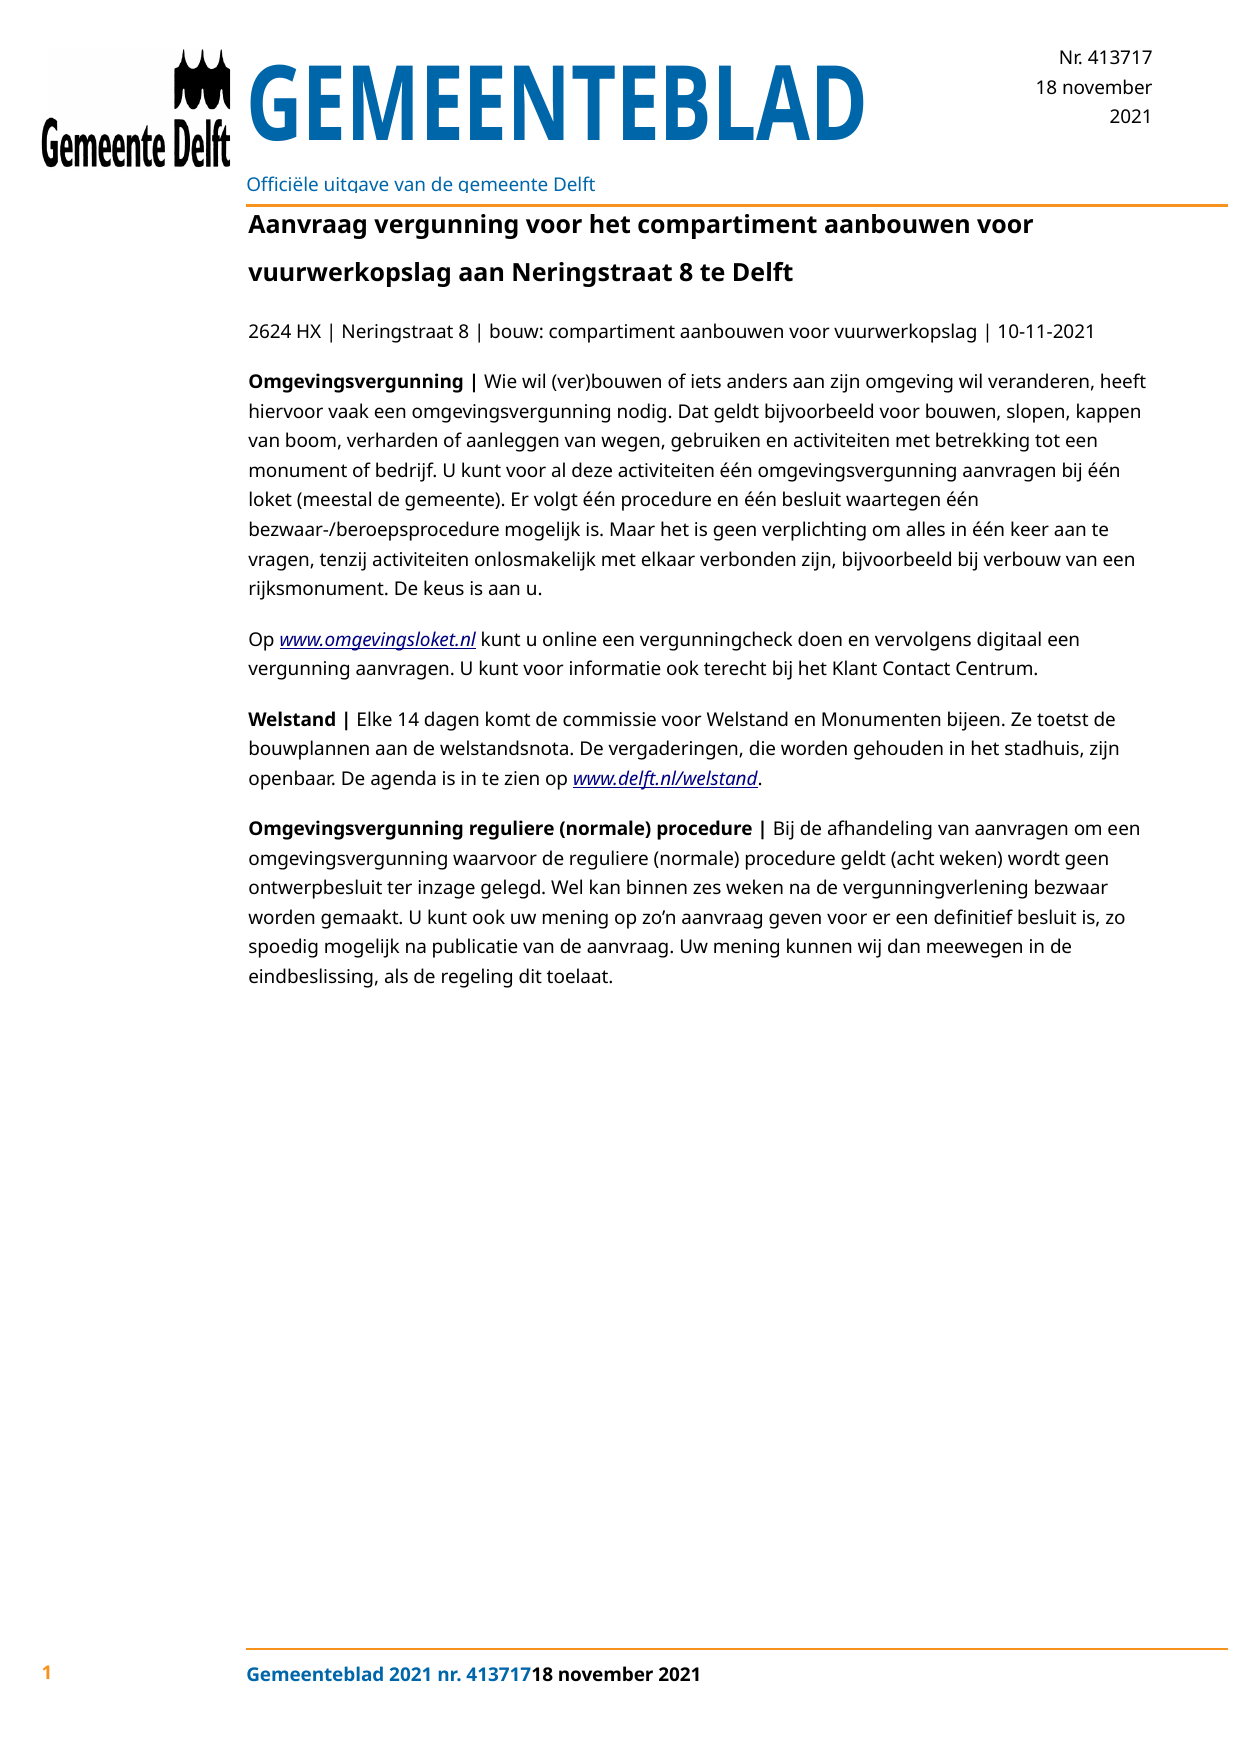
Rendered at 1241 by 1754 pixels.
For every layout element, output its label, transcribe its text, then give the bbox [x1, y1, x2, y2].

text Omgevingsvergunning reguliere (normale) procedure | Bij de afhandeling van aanvragen om een omgevingsvergunning waarvoor de reguliere (normale) procedure geldt (acht weken) wordt geen ontwerpbesluit ter inzage gelegd. Wel kan binnen zes weken na de vergunningverlening bezwaar worden gemaakt. U kunt ook uw mening op zo’n aanvraag geven voor er een definitief besluit is, zo spoedig mogelijk na publicatie van de aanvraag. Uw mening kunnen wij dan meewegen in de eindbeslissing, als de regeling dit toelaat. [248, 815, 1152, 989]
text 2624 HX | Neringstraat 8 | bouw: compartiment aanbouwen voor vuurwerkopslag | 10-11-2021 [248, 318, 1152, 344]
picture [41, 47, 231, 172]
text Op www.omgevingsloket.nl kunt u online een vergunningcheck doen en vervolgens digitaal een vergunning aanvragen. U kunt voor informatie ook terecht bij het Klant Contact Centrum. [248, 626, 1152, 681]
text Omgevingsvergunning | Wie wil (ver)bouwen of iets anders aan zijn omgeving wil veranderen, heeft hiervoor vaak een omgevingsvergunning nodig. Dat geldt bijvoorbeeld voor bouwen, slopen, kappen van boom, verharden of aanleggen van wegen, gebruiken en activiteiten met betrekking tot een monument of bedrijf. U kunt voor al deze activiteiten één omgevingsvergunning aanvragen bij één loket (meestal de gemeente). Er volgt één procedure en één besluit waartegen één bezwaar-/beroepsprocedure mogelijk is. Maar het is geen verplichting om alles in één keer aan te vragen, tenzij activiteiten onlosmakelijk met elkaar verbonden zijn, bijvoorbeeld bij verbouw van een rijksmonument. De keus is aan u. [248, 368, 1152, 601]
text Welstand | Elke 14 dagen komt de commissie voor Welstand en Monumenten bijeen. Ze toetst de bouwplannen aan de welstandsnota. De vergaderingen, die worden gehouden in het stadhuis, zijn openbaar. De agenda is in te zien op www.delft.nl/welstand. [248, 706, 1152, 791]
text Aanvraag vergunning voor het compartiment aanbouwen voor vuurwerkopslag aan Neringstraat 8 te Delft [248, 207, 1152, 288]
